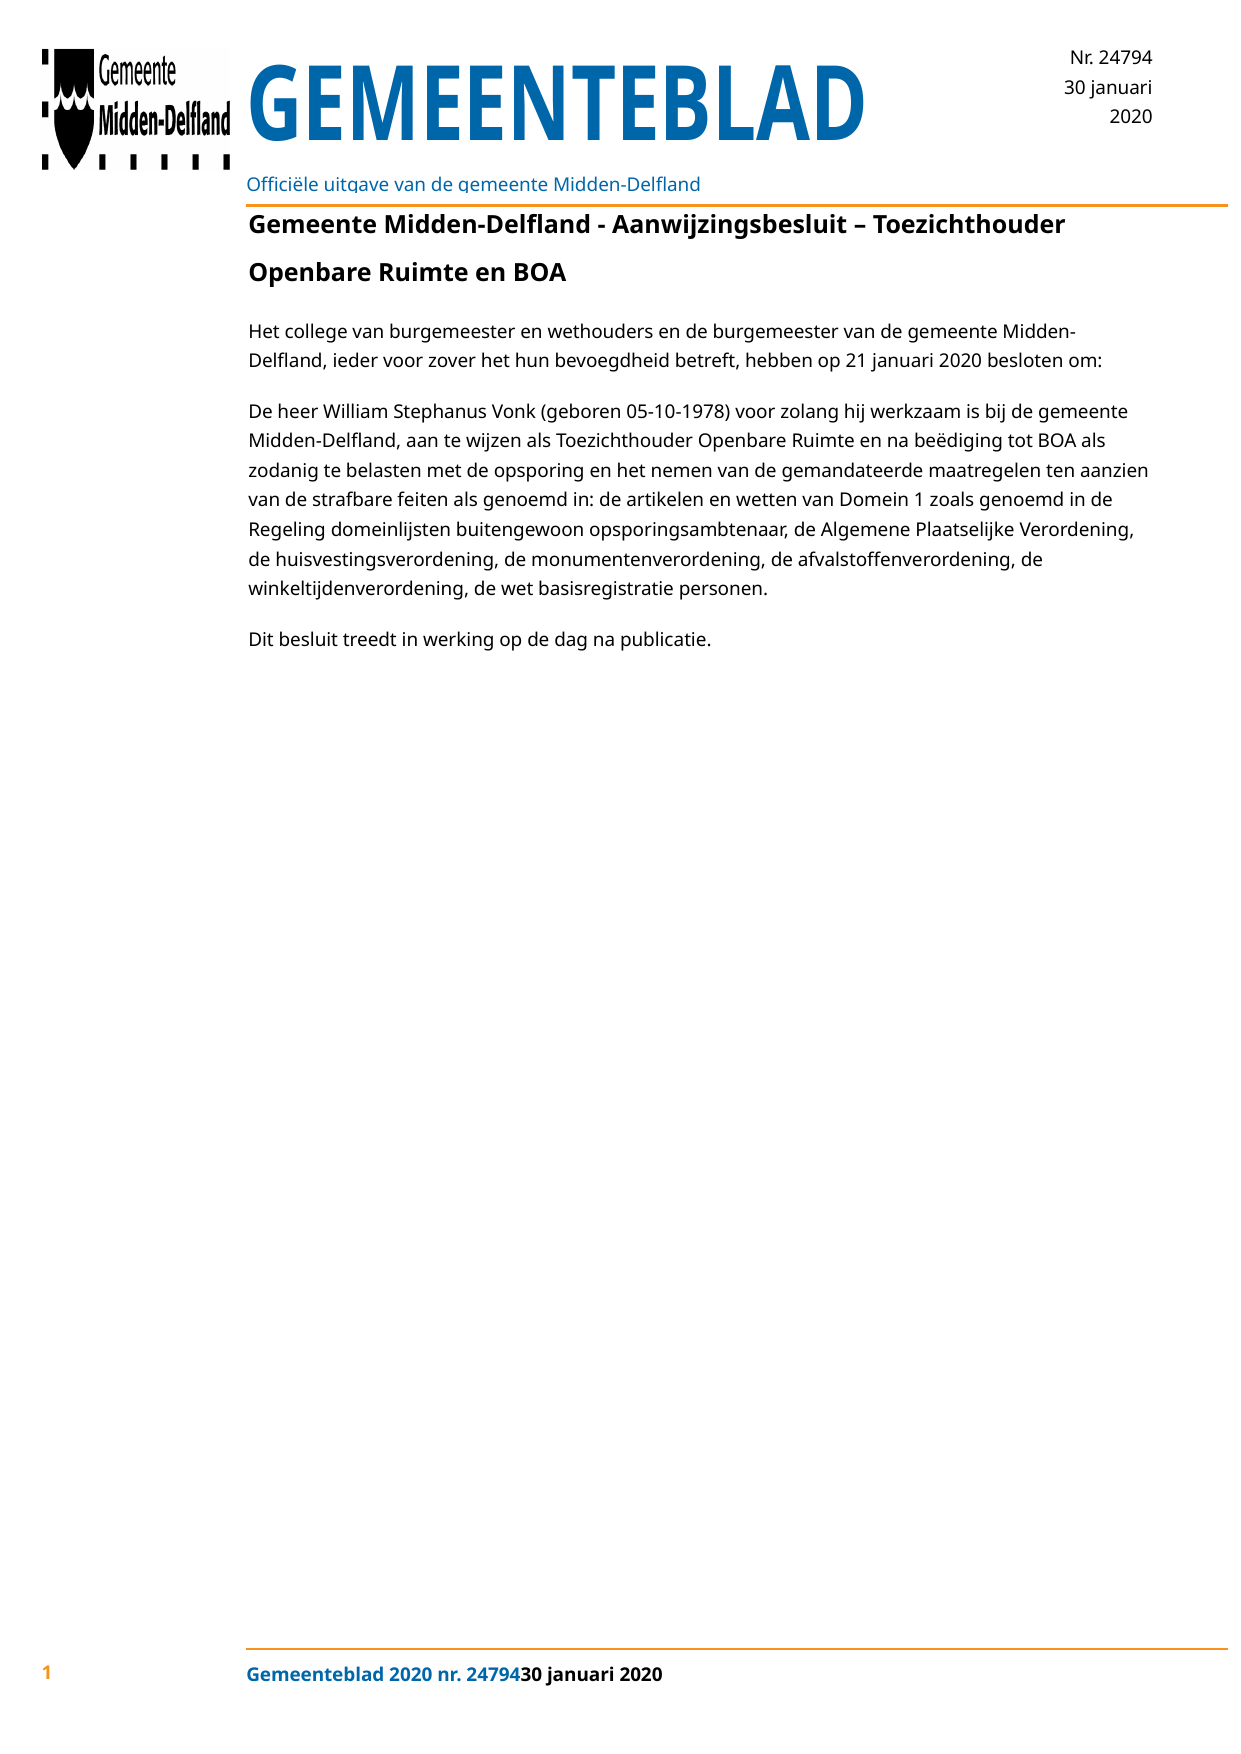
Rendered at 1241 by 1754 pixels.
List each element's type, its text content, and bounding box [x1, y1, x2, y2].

text Het college van burgemeester en wethouders en de burgemeester van de gemeente Midden-Delfland, ieder voor zover het hun bevoegdheid betreft, hebben op 21 januari 2020 besloten om: [248, 318, 1152, 373]
text De heer William Stephanus Vonk (geboren 05-10-1978) voor zolang hij werkzaam is bij de gemeente Midden-Delfland, aan te wijzen als Toezichthouder Openbare Ruimte en na beëdiging tot BOA als zodanig te belasten met de opsporing en het nemen van de gemandateerde maatregelen ten aanzien van de strafbare feiten als genoemd in: de artikelen en wetten van Domein 1 zoals genoemd in de Regeling domeinlijsten buitengewoon opsporingsambtenaar, de Algemene Plaatselijke Verordening, de huisvestingsverordening, de monumentenverordening, de afvalstoffenverordening, de winkeltijdenverordening, de wet basisregistratie personen. [248, 398, 1152, 601]
text Gemeente Midden-Delfland - Aanwijzingsbesluit – Toezichthouder Openbare Ruimte en BOA [248, 207, 1152, 288]
text Dit besluit treedt in werking op de dag na publicatie. [248, 626, 1152, 652]
picture [41, 47, 231, 172]
